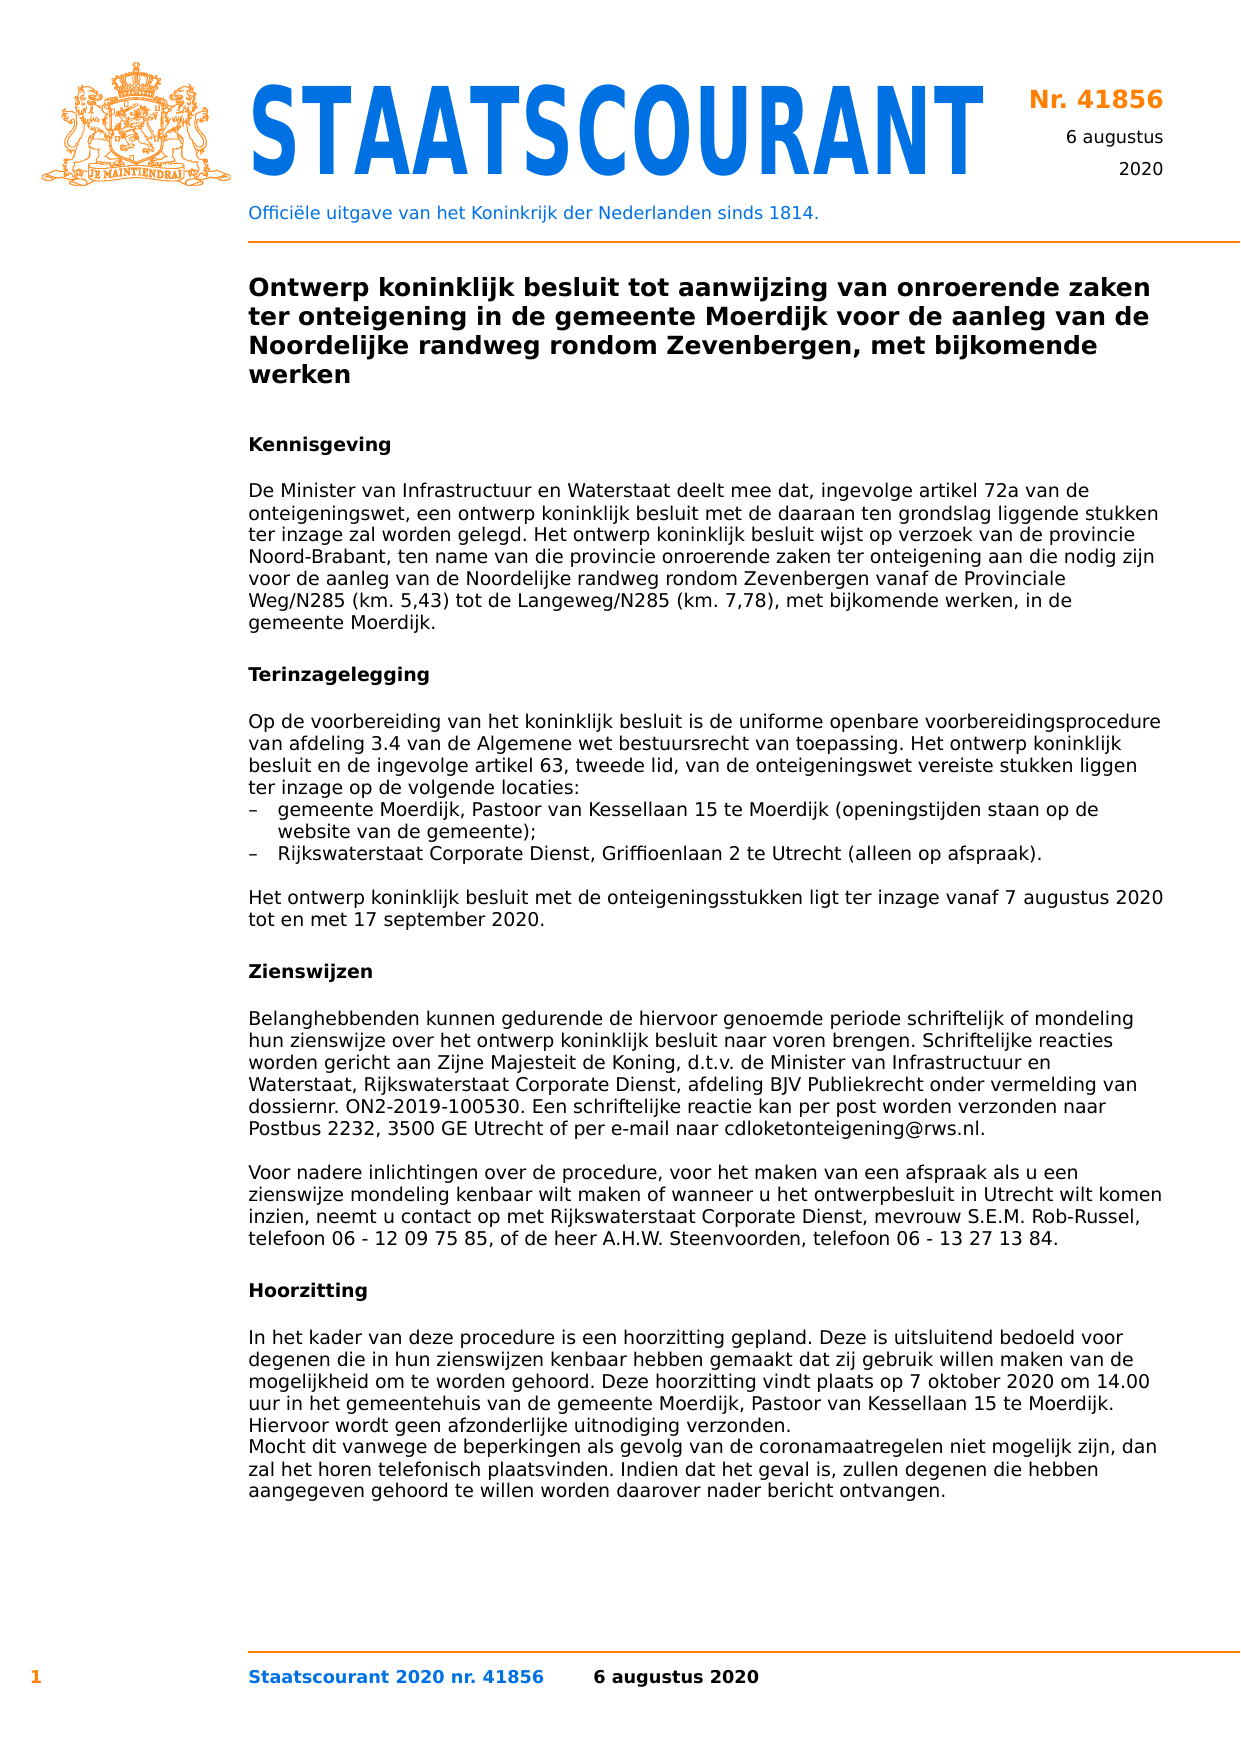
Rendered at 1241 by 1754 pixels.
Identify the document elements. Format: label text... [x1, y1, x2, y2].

table_header [25, 62, 248, 241]
text Voor nadere inlichtingen over de procedure, voor het maken van een afspraak als u een zienswijze mondeling kenbaar wilt maken of wanneer u het ontwerpbesluit in Utrecht wilt komen inzien, neemt u contact op met Rijkswaterstaat Corporate Dienst, mevrouw S.E.M. Rob-Russel, telefoon 06 - 12 09 75 85, of de heer A.H.W. Steenvoorden, telefoon 06 - 13 27 13 84. [248, 1162, 1163, 1249]
subtitle Kennisgeving [248, 433, 1163, 455]
text Het ontwerp koninklijk besluit met de onteigeningsstukken ligt ter inzage vanaf 7 augustus 2020 tot en met 17 september 2020. [248, 887, 1163, 931]
table_cell Officiële uitgave van het Koninkrijk der Nederlanden sinds 1814. [248, 203, 1240, 241]
text De Minister van Infrastructuur en Waterstaat deelt mee dat, ingevolge artikel 72a van de onteigenings­wet, een ontwerp koninklijk besluit met de daaraan ten grondslag liggende stukken ter inzage zal worden gelegd. Het ontwerp koninklijk besluit wijst op verzoek van de provincie Noord-Brabant, ten name van die provincie onroerende zaken ter onteigening aan die nodig zijn voor de aanleg van de Noordelijke randweg rondom Zevenbergen vanaf de Provinciale Weg/N285 (km. 5,43) tot de Langeweg/N285 (km. 7,78), met bijkomende werken, in de gemeente Moerdijk. [248, 480, 1163, 634]
text Op de voorbereiding van het koninklijk besluit is de uniforme openbare voorbereidingsprocedure van afdeling 3.4 van de Algemene wet bestuursrecht van toepassing. Het ontwerp koninklijk besluit en de ingevolge artikel 63, tweede lid, van de onteigeningswet vereiste stukken liggen ter inzage op de volgende locaties: [248, 711, 1163, 799]
picture [41, 62, 231, 186]
table_header STAATSCOURANT [248, 62, 998, 203]
text Mocht dit vanwege de beperkingen als gevolg van de coronamaatregelen niet mogelijk zijn, dan zal het horen telefonisch plaatsvinden. Indien dat het geval is, zullen degenen die hebben aangegeven gehoord te willen worden daarover nader bericht ontvangen. [248, 1436, 1163, 1502]
text – gemeente Moerdijk, Pastoor van Kessellaan 15 te Moerdijk (openingstijden staan op de website van de gemeente); [248, 799, 1163, 843]
subtitle Ontwerp koninklijk besluit tot aanwijzing van onroerende zaken ter onteigening in de gemeente Moerdijk voor de aanleg van de Noordelijke randweg rondom Zevenbergen, met bijkomende werken [248, 273, 1163, 390]
table_cell 6 augustus [998, 121, 1240, 153]
text Belanghebbenden kunnen gedurende de hiervoor genoemde periode schriftelijk of mondeling hun zienswijze over het ontwerp koninklijk besluit naar voren brengen. Schriftelijke reacties worden gericht aan Zijne Majesteit de Koning, d.t.v. de Minister van Infrastructuur en Waterstaat, Rijkswater­staat Corporate Dienst, afdeling BJV Publiekrecht onder vermelding van dossiernr. ON2-2019-100530. Een schriftelijke reactie kan per post worden verzonden naar Postbus 2232, 3500 GE Utrecht of per e-mail naar cdloketonteigening@rws.nl. [248, 1008, 1163, 1140]
text In het kader van deze procedure is een hoorzitting gepland. Deze is uitsluitend bedoeld voor degenen die in hun zienswijzen kenbaar hebben gemaakt dat zij gebruik willen maken van de mogelijkheid om te worden gehoord. Deze hoorzitting vindt plaats op 7 oktober 2020 om 14.00 uur in het gemeentehuis van de gemeente Moerdijk, Pastoor van Kessellaan 15 te Moerdijk. Hiervoor wordt geen afzonderlijke uitnodiging verzonden. [248, 1327, 1163, 1436]
text – Rijkswaterstaat Corporate Dienst, Griffioenlaan 2 te Utrecht (alleen op afspraak). [248, 843, 1163, 865]
subtitle Terinzagelegging [248, 664, 1163, 686]
subtitle Zienswijzen [248, 961, 1163, 983]
subtitle Hoorzitting [248, 1279, 1163, 1302]
table_header Nr. 41856 [998, 62, 1240, 121]
table_cell 2020 [998, 153, 1240, 203]
